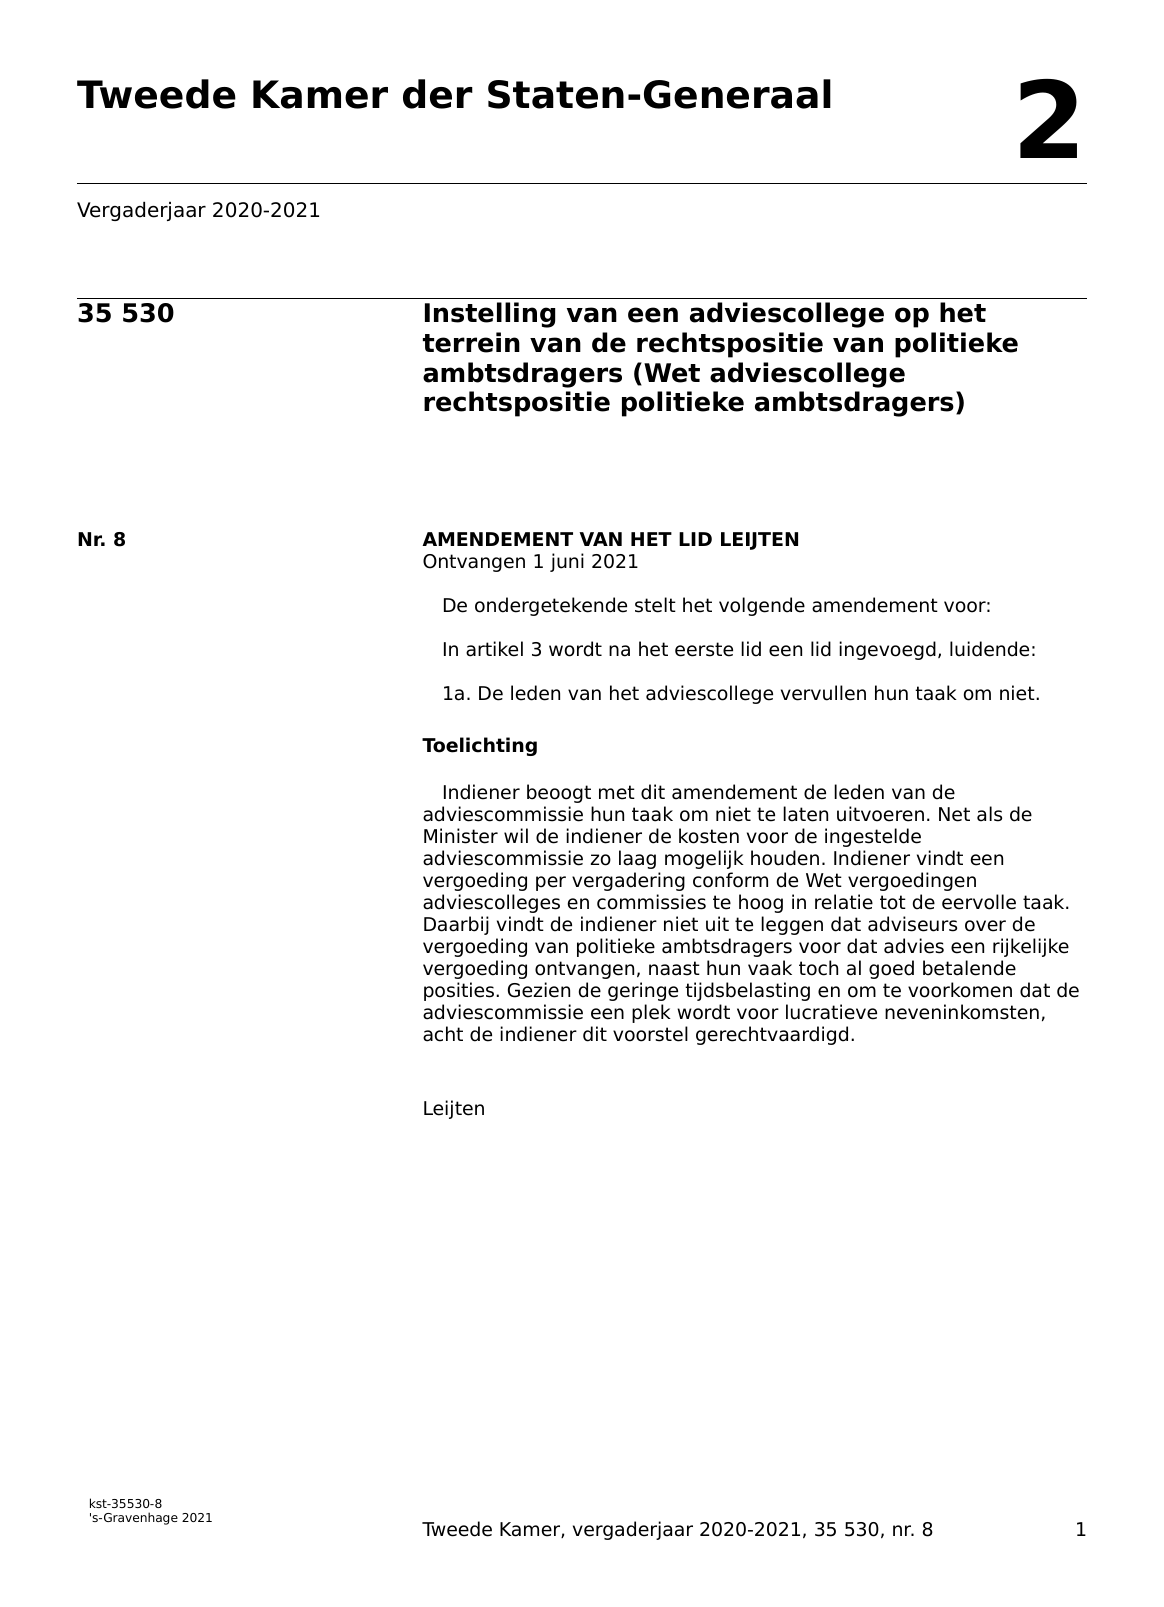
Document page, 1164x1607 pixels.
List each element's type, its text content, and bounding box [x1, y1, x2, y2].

text kst-35530-8 [88, 1497, 323, 1511]
text De ondergetekende stelt het volgende amendement voor: [422, 595, 1087, 617]
subtitle 35 530 Instelling van een adviescollege op het terrein van de rechtspositie van politieke ambtsdragers (Wet adviescollege rechtspositie politieke ambtsdragers) [77, 299, 1087, 418]
subtitle Toelichting [422, 735, 1087, 757]
text 's-Gravenhage 2021 [88, 1511, 323, 1525]
text Indiener beoogt met dit amendement de leden van de adviescommissie hun taak om niet te laten uitvoeren. Net als de Minister wil de indiener de kosten voor de ingestelde adviescommissie zo laag mogelijk houden. Indiener vindt een vergoeding per vergadering conform de Wet vergoedingen adviescolleges en commissies te hoog in relatie tot de eervolle taak. Daarbij vindt de indiener niet uit te leggen dat adviseurs over de vergoeding van politieke ambtsdragers voor dat advies een rijkelijke vergoeding ontvangen, naast hun vaak toch al goed betalende posities. Gezien de geringe tijdsbelasting en om te voorkomen dat de adviescommissie een plek wordt voor lucratieve neveninkomsten, acht de indiener dit voorstel gerechtvaardigd. [422, 782, 1087, 1046]
text Ontvangen 1 juni 2021 [422, 551, 1087, 573]
text 1a. De leden van het adviescollege vervullen hun taak om niet. [422, 683, 1087, 705]
subtitle Nr. 8 AMENDEMENT VAN HET LID LEIJTEN [77, 529, 1087, 551]
table_header 2 [886, 59, 1087, 183]
table_cell Vergaderjaar 2020-2021 [77, 184, 1087, 298]
table_header Tweede Kamer der Staten-Generaal [77, 59, 886, 183]
text Leijten [422, 1076, 1087, 1120]
text In artikel 3 wordt na het eerste lid een lid ingevoegd, luidende: [422, 639, 1087, 661]
